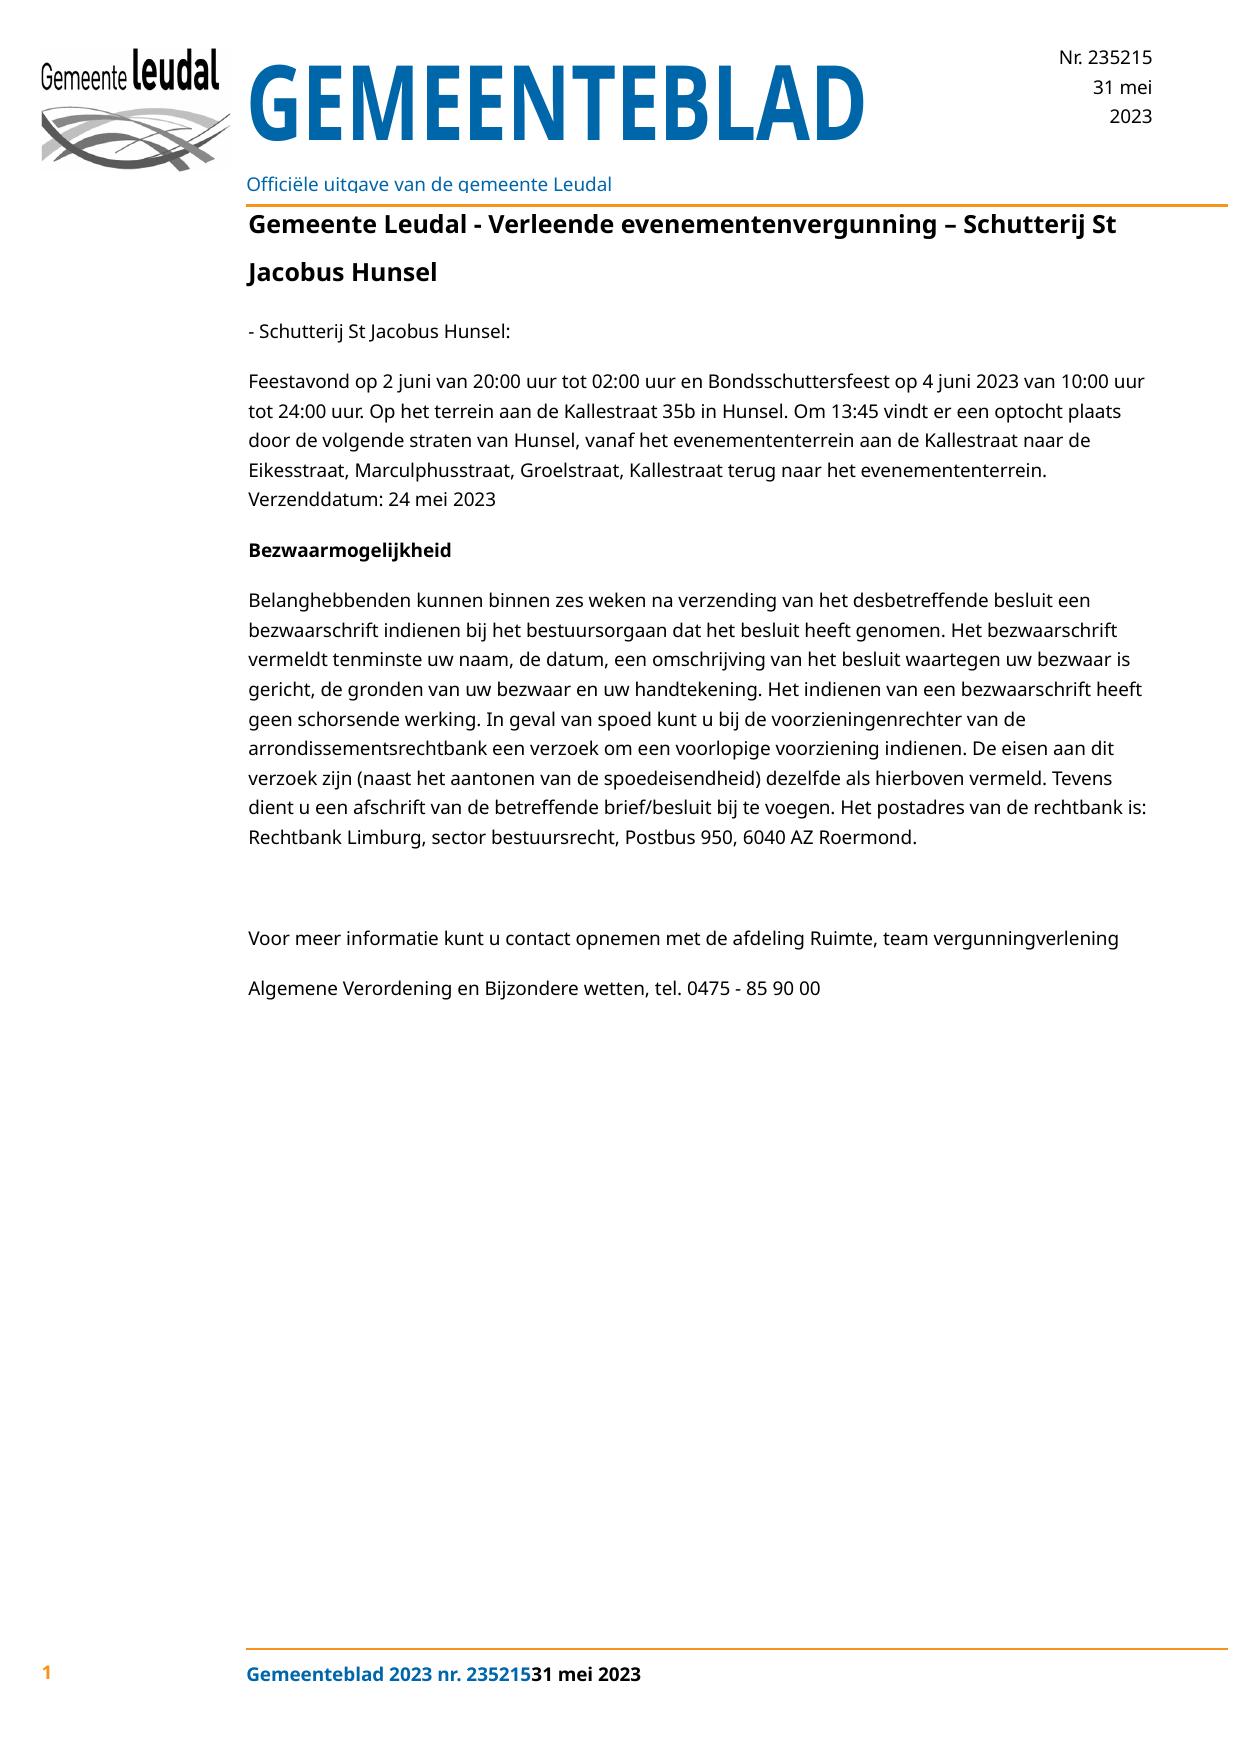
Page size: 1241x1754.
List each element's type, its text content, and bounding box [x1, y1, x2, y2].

text Gemeente Leudal - Verleende evenementenvergunning – Schutterij St Jacobus Hunsel [248, 207, 1152, 288]
text Feestavond op 2 juni van 20:00 uur tot 02:00 uur en Bondsschuttersfeest op 4 juni 2023 van 10:00 uur tot 24:00 uur. Op het terrein aan de Kallestraat 35b in Hunsel. Om 13:45 vindt er een optocht plaats door de volgende straten van Hunsel, vanaf het evenemententerrein aan de Kallestraat naar de Eikesstraat, Marculphusstraat, Groelstraat, Kallestraat terug naar het evenemententerrein. Verzenddatum: 24 mei 2023 [248, 368, 1152, 512]
text Belanghebbenden kunnen binnen zes weken na verzending van het desbetreffende besluit een bezwaarschrift indienen bij het bestuursorgaan dat het besluit heeft genomen. Het bezwaarschrift vermeldt tenminste uw naam, de datum, een omschrijving van het besluit waartegen uw bezwaar is gericht, de gronden van uw bezwaar en uw handtekening. Het indienen van een bezwaarschrift heeft geen schorsende werking. In geval van spoed kunt u bij de voorzieningenrechter van de arrondissementsrechtbank een verzoek om een voorlopige voorziening indienen. De eisen aan dit verzoek zijn (naast het aantonen van de spoedeisendheid) dezelfde als hierboven vermeld. Tevens dient u een afschrift van de betreffende brief/besluit bij te voegen. Het postadres van de rechtbank is: Rechtbank Limburg, sector bestuursrecht, Postbus 950, 6040 AZ Roermond. [248, 587, 1152, 850]
text Bezwaarmogelijkheid [248, 537, 1152, 563]
picture [41, 47, 231, 172]
text Voor meer informatie kunt u contact opnemen met de afdeling Ruimte, team vergunningverlening [248, 925, 1152, 951]
text - Schutterij St Jacobus Hunsel: [248, 318, 1152, 344]
text Algemene Verordening en Bijzondere wetten, tel. 0475 - 85 90 00 [248, 975, 1152, 1001]
